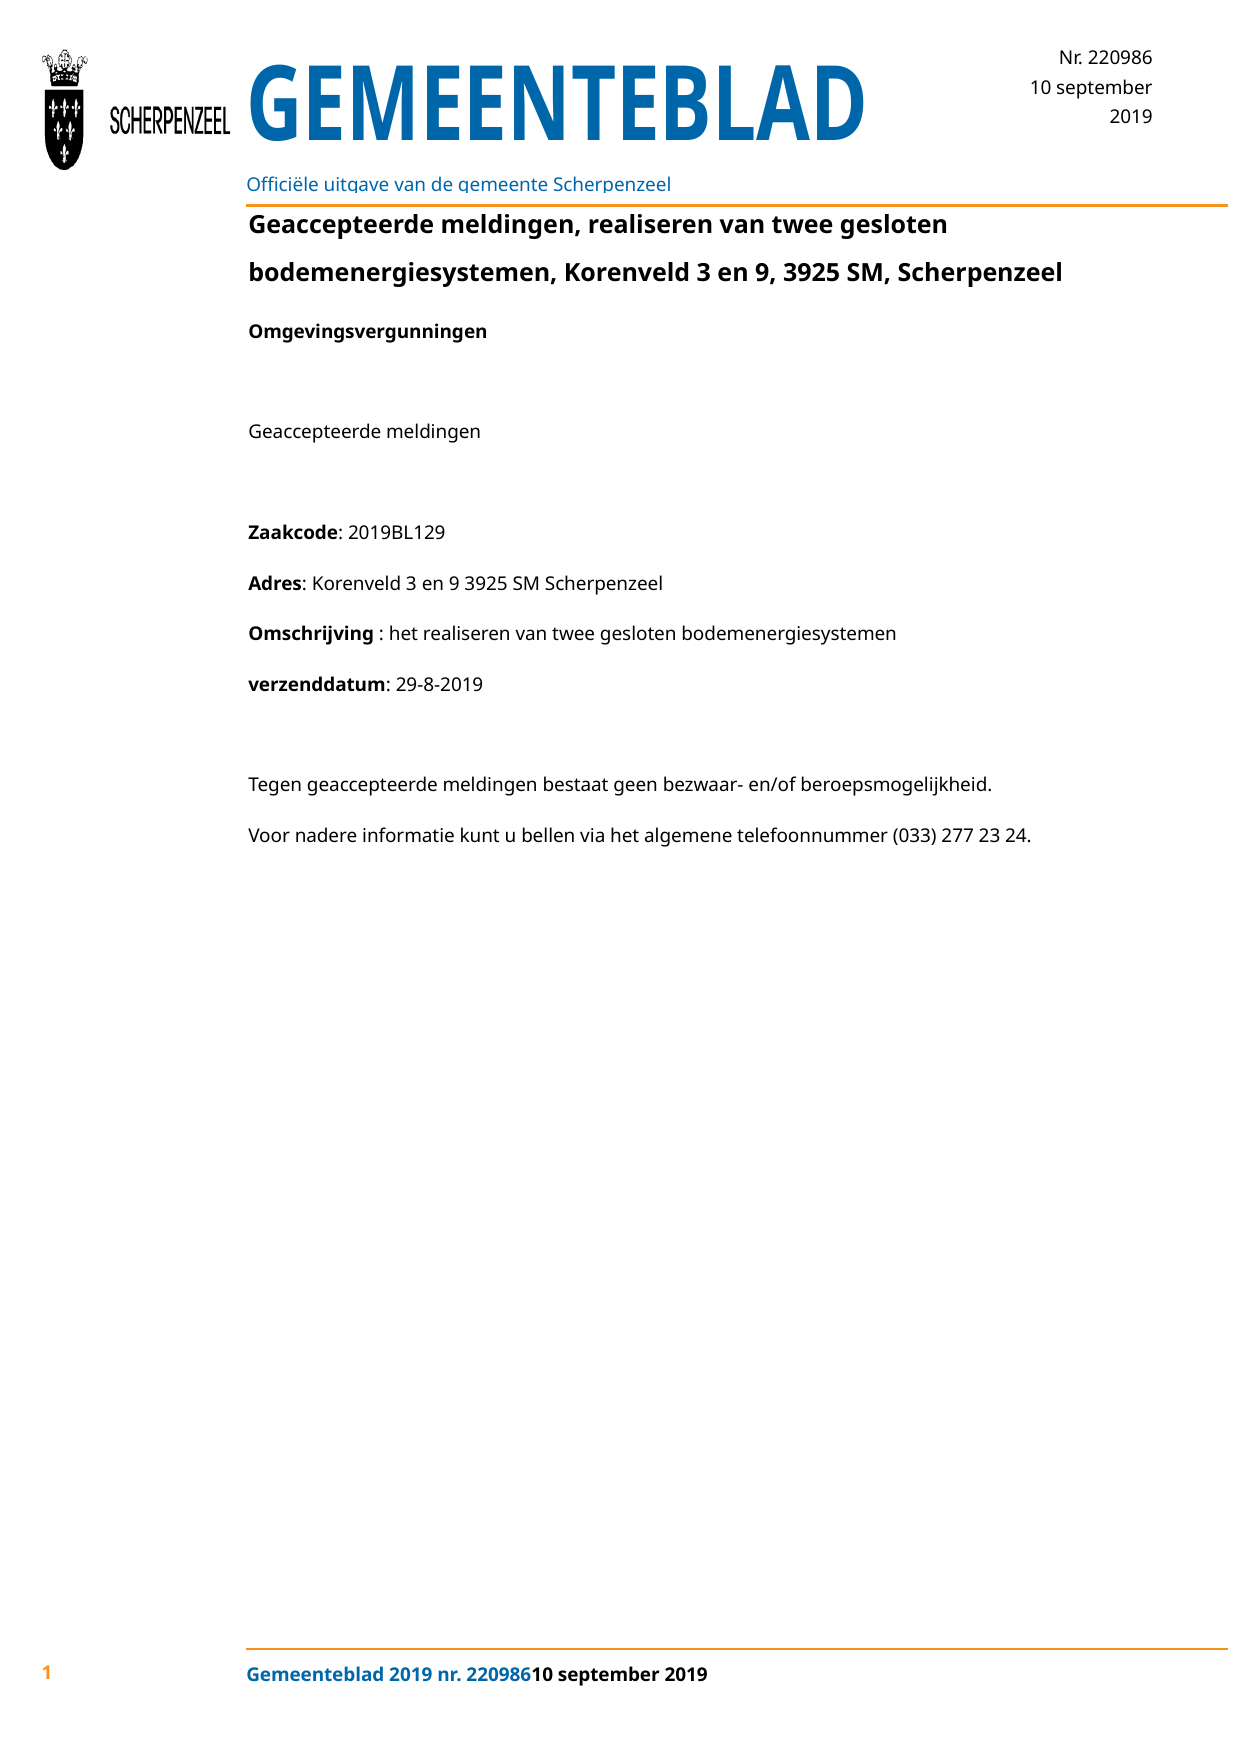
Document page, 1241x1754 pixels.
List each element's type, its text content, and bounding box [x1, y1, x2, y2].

picture [41, 47, 231, 172]
text Tegen geaccepteerde meldingen bestaat geen bezwaar- en/of beroepsmogelijkheid. [248, 772, 1152, 797]
text Omgevingsvergunningen [248, 318, 1152, 344]
text Adres: Korenveld 3 en 9 3925 SM Scherpenzeel [248, 570, 1152, 596]
text Omschrijving : het realiseren van twee gesloten bodemenergiesystemen [248, 620, 1152, 646]
text Geaccepteerde meldingen [248, 419, 1152, 444]
text verzenddatum: 29-8-2019 [248, 671, 1152, 697]
text Zaakcode: 2019BL129 [248, 519, 1152, 545]
text Voor nadere informatie kunt u bellen via het algemene telefoonnummer (033) 277 23 24. [248, 822, 1152, 848]
text Geaccepteerde meldingen, realiseren van twee gesloten bodemenergiesystemen, Korenveld 3 en 9, 3925 SM, Scherpenzeel [248, 207, 1152, 288]
